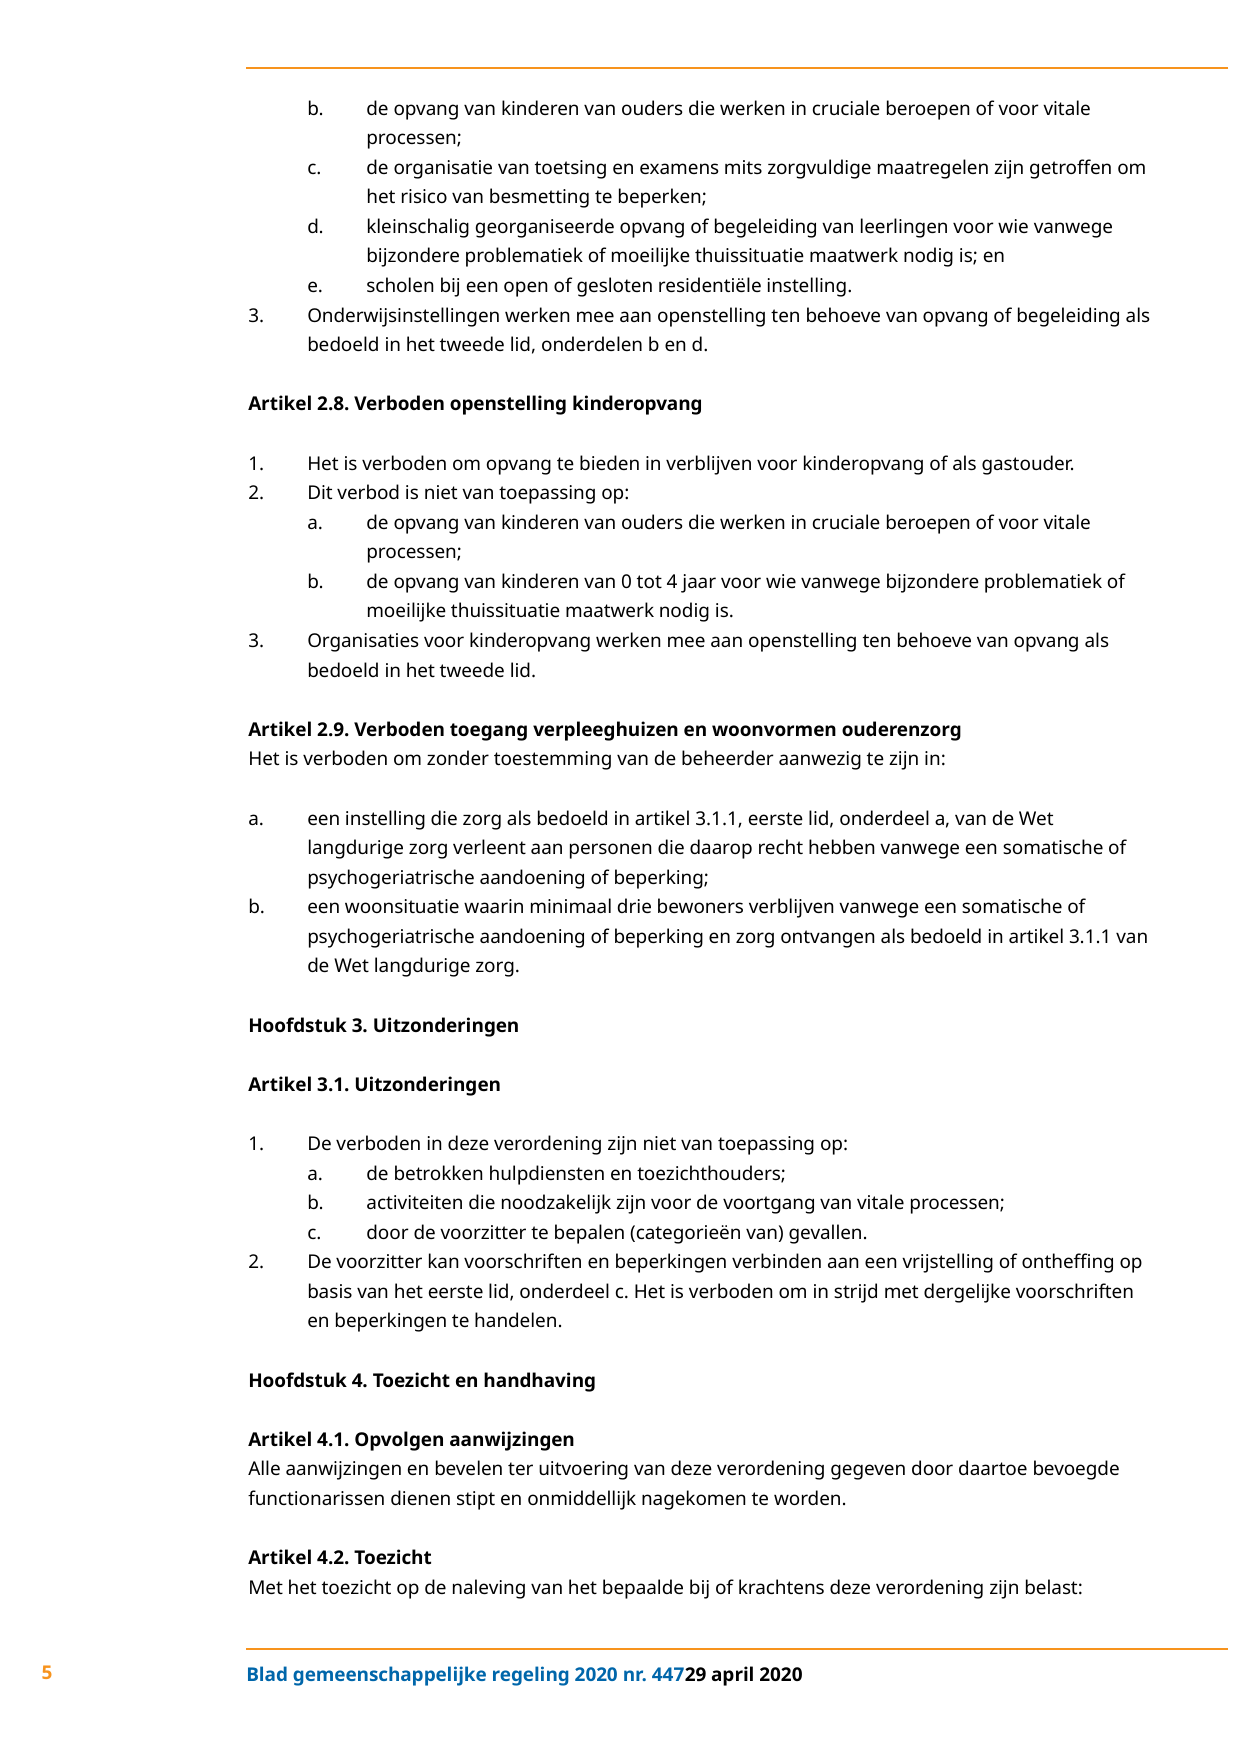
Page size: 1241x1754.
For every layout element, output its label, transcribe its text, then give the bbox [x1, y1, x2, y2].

text Artikel 4.2. Toezicht [248, 1544, 1152, 1570]
list Organisaties voor kinderopvang werken mee aan openstelling ten behoeve van opvang als bedoeld in het tweede lid. [248, 627, 1152, 683]
text Artikel 3.1. Uitzonderingen [248, 1071, 1152, 1097]
text Hoofdstuk 4. Toezicht en handhaving [248, 1367, 1152, 1393]
list de opvang van kinderen van 0 tot 4 jaar voor wie vanwege bijzondere problematiek of moeilijke thuissituatie maatwerk nodig is. [307, 568, 1152, 623]
list De verboden in deze verordening zijn niet van toepassing op: [248, 1130, 1152, 1156]
list de betrokken hulpdiensten en toezichthouders; [307, 1160, 1152, 1186]
text Artikel 4.1. Opvolgen aanwijzingen [248, 1426, 1152, 1452]
list een instelling die zorg als bedoeld in artikel 3.1.1, eerste lid, onderdeel a, van de Wet langdurige zorg verleent aan personen die daarop recht hebben vanwege een somatische of psychogeriatrische aandoening of beperking; [248, 805, 1152, 890]
picture [41, 47, 231, 172]
text Artikel 2.8. Verboden openstelling kinderopvang [248, 391, 1152, 416]
list Dit verbod is niet van toepassing op: [248, 479, 1152, 505]
list de organisatie van toetsing en examens mits zorgvuldige maatregelen zijn getroffen om het risico van besmetting te beperken; [307, 154, 1152, 209]
text Artikel 2.9. Verboden toegang verpleeghuizen en woonvormen ouderenzorg [248, 716, 1152, 742]
list de opvang van kinderen van ouders die werken in cruciale beroepen of voor vitale processen; [307, 95, 1152, 150]
text Het is verboden om zonder toestemming van de beheerder aanwezig te zijn in: [248, 746, 1152, 771]
list Het is verboden om opvang te bieden in verblijven voor kinderopvang of als gastouder. [248, 450, 1152, 476]
list een woonsituatie waarin minimaal drie bewoners verblijven vanwege een somatische of psychogeriatrische aandoening of beperking en zorg ontvangen als bedoeld in artikel 3.1.1 van de Wet langdurige zorg. [248, 893, 1152, 978]
list De voorzitter kan voorschriften en beperkingen verbinden aan een vrijstelling of ontheffing op basis van het eerste lid, onderdeel c. Het is verboden om in strijd met dergelijke voorschriften en beperkingen te handelen. [248, 1248, 1152, 1333]
text Hoofdstuk 3. Uitzonderingen [248, 1012, 1152, 1038]
list scholen bij een open of gesloten residentiële instelling. [307, 272, 1152, 298]
list Onderwijsinstellingen werken mee aan openstelling ten behoeve van opvang of begeleiding als bedoeld in het tweede lid, onderdelen b en d. [248, 302, 1152, 357]
text Alle aanwijzingen en bevelen ter uitvoering van deze verordening gegeven door daartoe bevoegde functionarissen dienen stipt en onmiddellijk nagekomen te worden. [248, 1456, 1152, 1511]
list door de voorzitter te bepalen (categorieën van) gevallen. [307, 1219, 1152, 1245]
list kleinschalig georganiseerde opvang of begeleiding van leerlingen voor wie vanwege bijzondere problematiek of moeilijke thuissituatie maatwerk nodig is; en [307, 213, 1152, 268]
list activiteiten die noodzakelijk zijn voor de voortgang van vitale processen; [307, 1189, 1152, 1215]
text Met het toezicht op de naleving van het bepaalde bij of krachtens deze verordening zijn belast: [248, 1574, 1152, 1600]
list de opvang van kinderen van ouders die werken in cruciale beroepen of voor vitale processen; [307, 509, 1152, 564]
